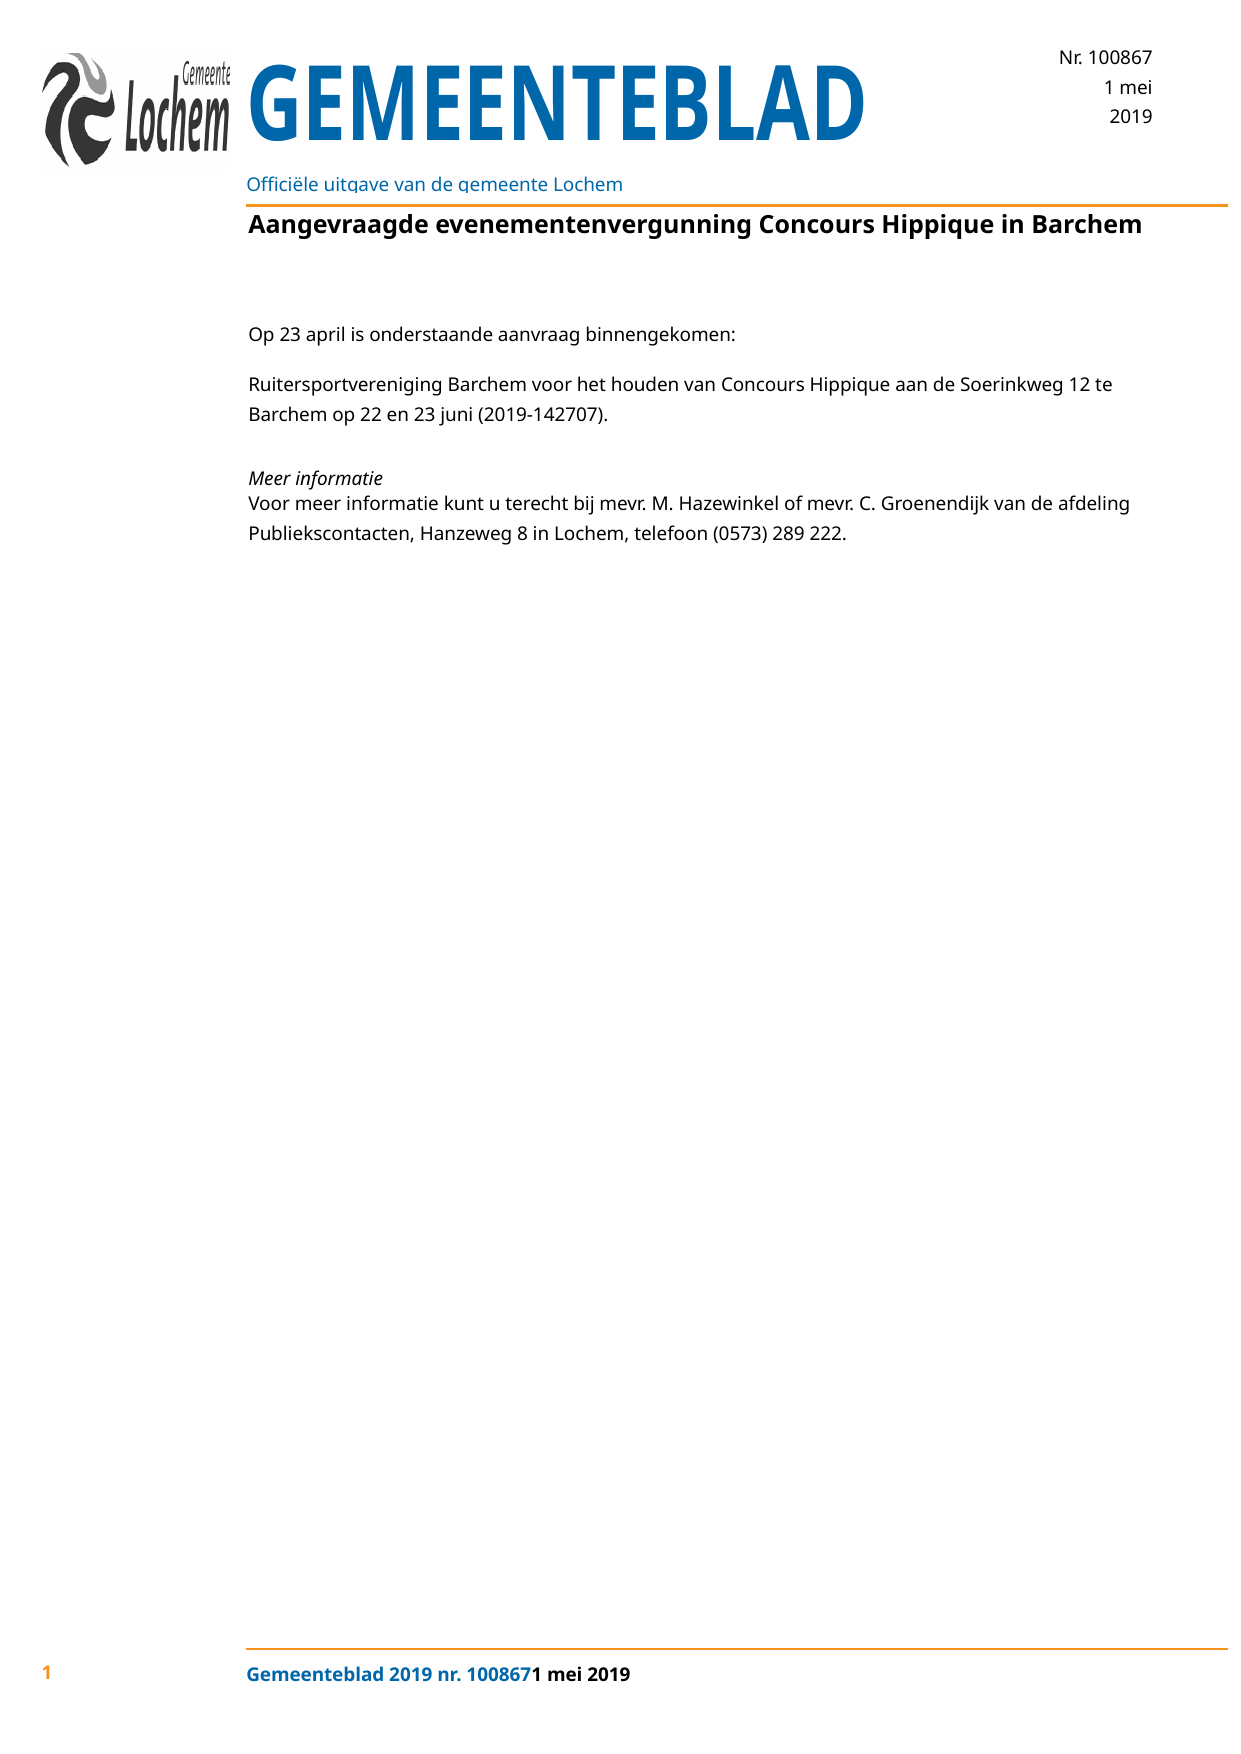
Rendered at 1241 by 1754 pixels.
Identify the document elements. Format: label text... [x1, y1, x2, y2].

text Meer informatie [248, 465, 1152, 490]
picture [41, 47, 231, 172]
text Op 23 april is onderstaande aanvraag binnengekomen: [248, 321, 1152, 346]
text Aangevraagde evenementenvergunning Concours Hippique in Barchem [248, 207, 1152, 241]
text Voor meer informatie kunt u terecht bij mevr. M. Hazewinkel of mevr. C. Groenendijk van de afdeling Publiekscontacten, Hanzeweg 8 in Lochem, telefoon (0573) 289 222. [248, 490, 1152, 546]
text Ruitersportvereniging Barchem voor het houden van Concours Hippique aan de Soerinkweg 12 te Barchem op 22 en 23 juni (2019-142707). [248, 371, 1152, 426]
